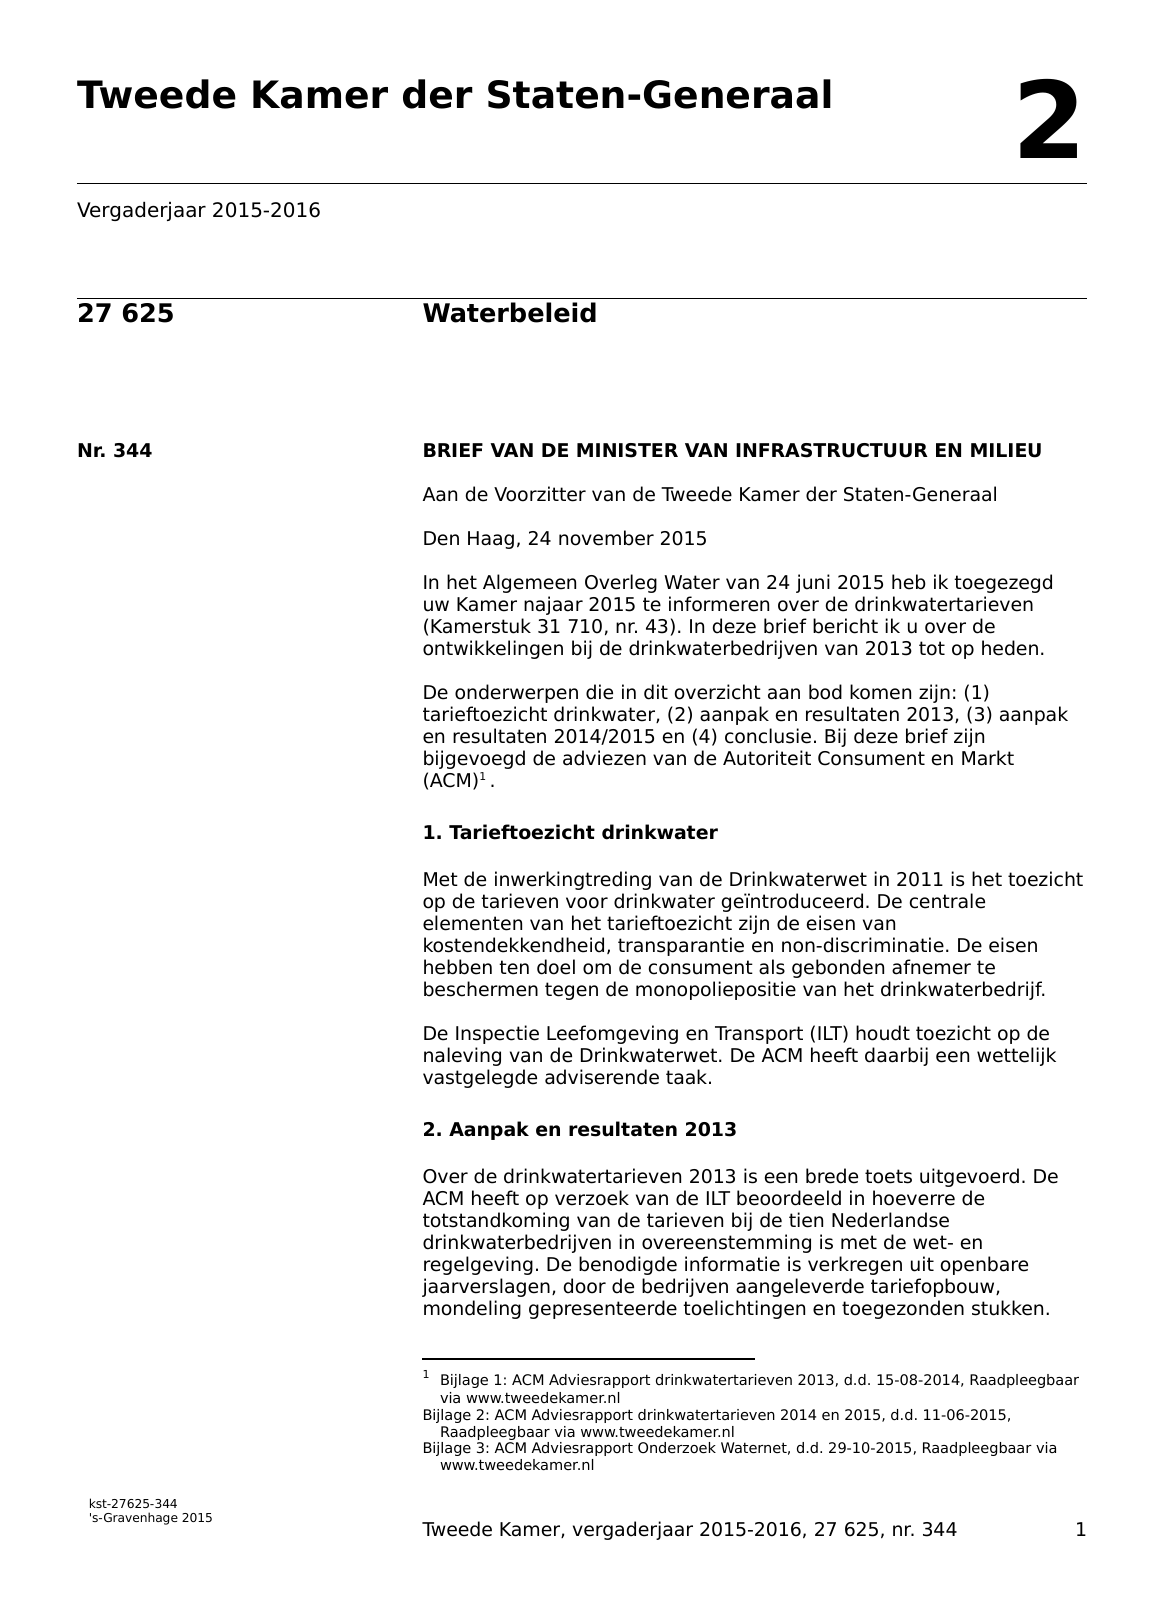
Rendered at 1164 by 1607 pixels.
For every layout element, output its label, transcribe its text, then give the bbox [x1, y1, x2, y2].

text Over de drinkwatertarieven 2013 is een brede toets uitgevoerd. De ACM heeft op verzoek van de ILT beoordeeld in hoeverre de totstandkoming van de tarieven bij de tien Nederlandse drinkwaterbedrijven in overeenstemming is met de wet- en regelgeving. De benodigde informatie is verkregen uit openbare jaarverslagen, door de bedrijven aangeleverde tariefopbouw, mondeling gepresenteerde toelichtingen en toegezonden stukken. [422, 1166, 1087, 1320]
text Bijlage 1: ACM Adviesrapport drinkwatertarieven 2013, d.d. 15-08-2014, Raadpleegbaar via www.tweedekamer.nl [422, 1368, 1087, 1407]
table_cell Vergaderjaar 2015-2016 [77, 184, 1087, 298]
text De Inspectie Leefomgeving en Transport (ILT) houdt toezicht op de naleving van de Drinkwaterwet. De ACM heeft daarbij een wettelijk vastgelegde adviserende taak. [422, 1023, 1087, 1089]
text Bijlage 3: ACM Adviesrapport Onderzoek Waternet, d.d. 29-10-2015, Raadpleegbaar via www.tweedekamer.nl [422, 1441, 1087, 1474]
text Den Haag, 24 november 2015 [422, 528, 1087, 550]
subtitle Nr. 344 BRIEF VAN DE MINISTER VAN INFRASTRUCTUUR EN MILIEU [77, 440, 1087, 462]
text Met de inwerkingtreding van de Drinkwaterwet in 2011 is het toezicht op de tarieven voor drinkwater geïntroduceerd. De centrale elementen van het tarieftoezicht zijn de eisen van kostendekkendheid, transparantie en non-discriminatie. De eisen hebben ten doel om de consument als gebonden afnemer te beschermen tegen de monopoliepositie van het drinkwaterbedrijf. [422, 869, 1087, 1001]
text 's-Gravenhage 2015 [88, 1511, 323, 1525]
text kst-27625-344 [88, 1497, 323, 1511]
text In het Algemeen Overleg Water van 24 juni 2015 heb ik toegezegd uw Kamer najaar 2015 te informeren over de drinkwatertarieven (Kamerstuk 31 710, nr. 43). In deze brief bericht ik u over de ontwikkelingen bij de drinkwaterbedrijven van 2013 tot op heden. [422, 572, 1087, 660]
text De onderwerpen die in dit overzicht aan bod komen zijn: (1) tarieftoezicht drinkwater, (2) aanpak en resultaten 2013, (3) aanpak en resultaten 2014/2015 en (4) conclusie. Bij deze brief zijn bijgevoegd de adviezen van de Autoriteit Consument en Markt (ACM). [422, 682, 1087, 792]
text Aan de Voorzitter van de Tweede Kamer der Staten-Generaal [422, 484, 1087, 506]
text Bijlage 2: ACM Adviesrapport drinkwatertarieven 2014 en 2015, d.d. 11-06-2015, Raadpleegbaar via www.tweedekamer.nl [422, 1407, 1087, 1441]
table_header Tweede Kamer der Staten-Generaal [77, 59, 886, 183]
subtitle 27 625 Waterbeleid [77, 299, 1087, 329]
subtitle 1. Tarieftoezicht drinkwater [422, 822, 1087, 844]
table_header 2 [886, 59, 1087, 183]
subtitle 2. Aanpak en resultaten 2013 [422, 1119, 1087, 1141]
